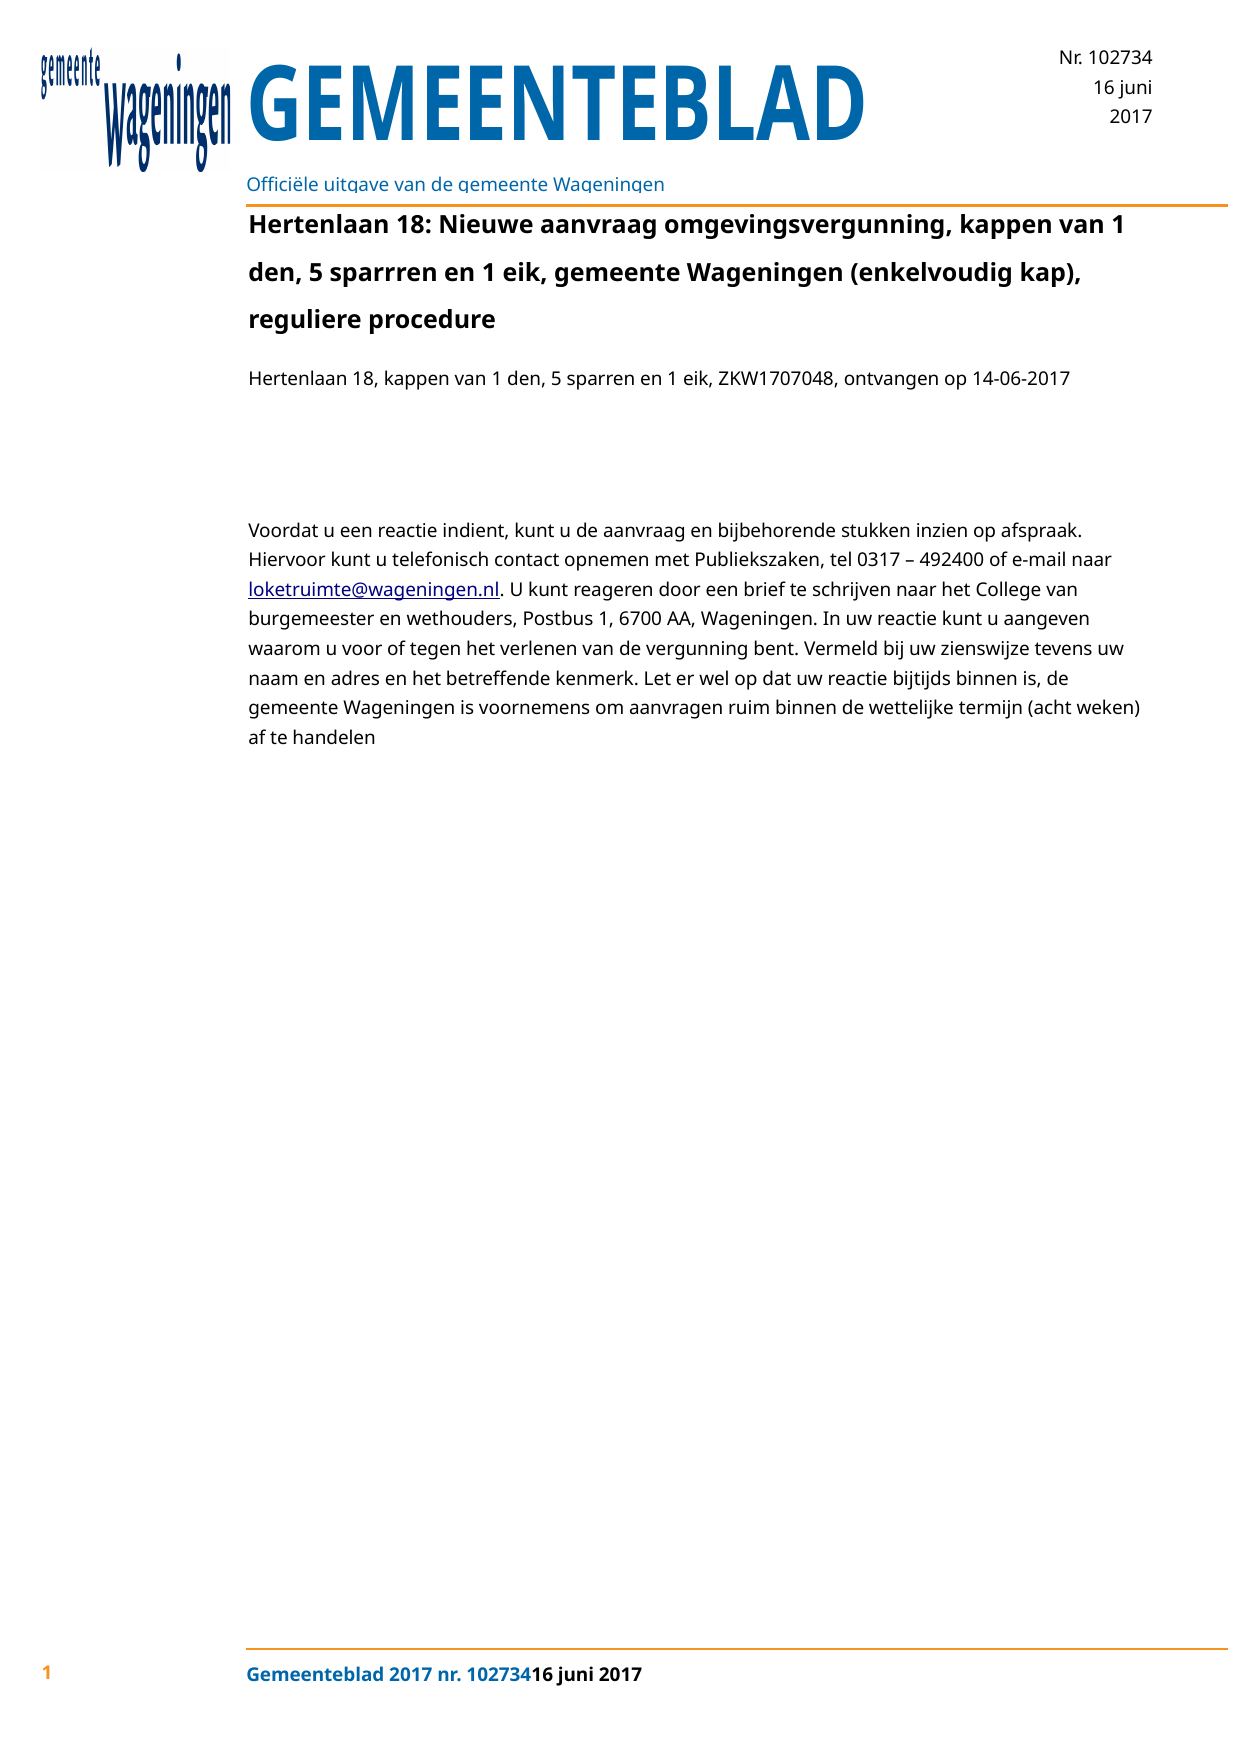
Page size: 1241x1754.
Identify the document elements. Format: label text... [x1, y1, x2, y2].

text Voordat u een reactie indient, kunt u de aanvraag en bijbehorende stukken inzien op afspraak. Hiervoor kunt u telefonisch contact opnemen met Publiekszaken, tel 0317 – 492400 of e-mail naar loketruimte@wageningen.nl. U kunt reageren door een brief te schrijven naar het College van burgemeester en wethouders, Postbus 1, 6700 AA, Wageningen. In uw reactie kunt u aangeven waarom u voor of tegen het verlenen van de vergunning bent. Vermeld bij uw zienswijze tevens uw naam en adres en het betreffende kenmerk. Let er wel op dat uw reactie bijtijds binnen is, de gemeente Wageningen is voornemens om aanvragen ruim binnen de wettelijke termijn (acht weken) af te handelen [248, 517, 1152, 749]
text Hertenlaan 18: Nieuwe aanvraag omgevingsvergunning, kappen van 1 den, 5 sparrren en 1 eik, gemeente Wageningen (enkelvoudig kap), reguliere procedure [248, 207, 1152, 336]
picture [41, 47, 231, 172]
text Hertenlaan 18, kappen van 1 den, 5 sparren en 1 eik, ZKW1707048, ontvangen op 14-06-2017 [248, 366, 1152, 391]
